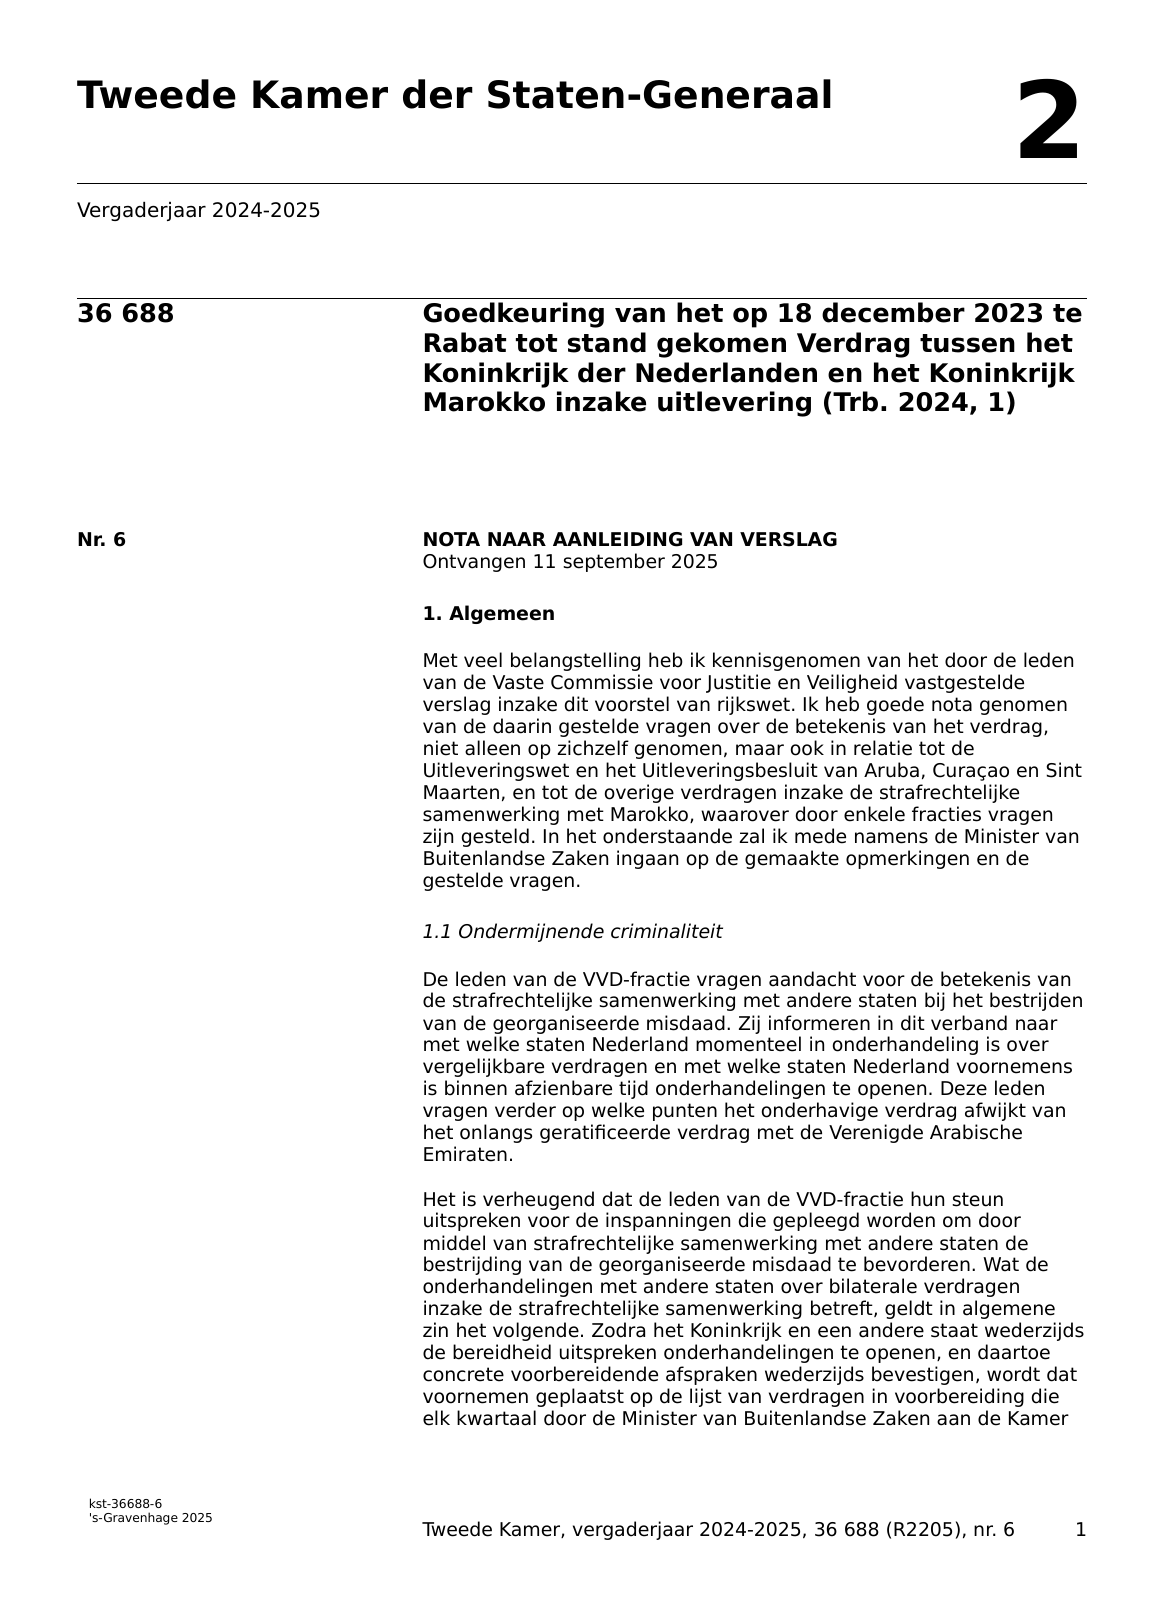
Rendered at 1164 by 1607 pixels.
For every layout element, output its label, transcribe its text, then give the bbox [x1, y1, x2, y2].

text Ontvangen 11 september 2025 [422, 551, 1087, 573]
table_header Tweede Kamer der Staten-Generaal [77, 59, 886, 183]
text De leden van de VVD-fractie vragen aandacht voor de betekenis van de strafrechtelijke samenwerking met andere staten bij het bestrijden van de georganiseerde misdaad. Zij informeren in dit verband naar met welke staten Nederland momenteel in onderhandeling is over vergelijkbare verdragen en met welke staten Nederland voornemens is binnen afzienbare tijd onderhandelingen te openen. Deze leden vragen verder op welke punten het onderhavige verdrag afwijkt van het onlangs geratificeerde verdrag met de Verenigde Arabische Emiraten. [422, 968, 1087, 1166]
text kst-36688-6 [88, 1497, 323, 1511]
subtitle Nr. 6 NOTA NAAR AANLEIDING VAN VERSLAG [77, 529, 1087, 551]
subtitle 36 688 Goedkeuring van het op 18 december 2023 te Rabat tot stand gekomen Verdrag tussen het Koninkrijk der Nederlanden en het Koninkrijk Marokko inzake uitlevering (Trb. 2024, 1) [77, 299, 1087, 418]
text Het is verheugend dat de leden van de VVD-fractie hun steun uitspreken voor de inspanningen die gepleegd worden om door middel van strafrechtelijke samenwerking met andere staten de bestrijding van de georganiseerde misdaad te bevorderen. Wat de onderhandelingen met andere staten over bilaterale verdragen inzake de strafrechtelijke samenwerking betreft, geldt in algemene zin het volgende. Zodra het Koninkrijk en een andere staat wederzijds de bereidheid uitspreken onderhandelingen te openen, en daartoe concrete voorbereidende afspraken wederzijds bevestigen, wordt dat voornemen geplaatst op de lijst van verdragen in voorbereiding die elk kwartaal door de Minister van Buitenlandse Zaken aan de Kamer [422, 1188, 1087, 1430]
table_cell Vergaderjaar 2024-2025 [77, 184, 1087, 298]
text 's-Gravenhage 2025 [88, 1511, 323, 1525]
table_header 2 [886, 59, 1087, 183]
text Met veel belangstelling heb ik kennisgenomen van het door de leden van de Vaste Commissie voor Justitie en Veiligheid vastgestelde verslag inzake dit voorstel van rijkswet. Ik heb goede nota genomen van de daarin gestelde vragen over de betekenis van het verdrag, niet alleen op zichzelf genomen, maar ook in relatie tot de Uitleveringswet en het Uitleveringsbesluit van Aruba, Curaçao en Sint Maarten, en tot de overige verdragen inzake de strafrechtelijke samenwerking met Marokko, waarover door enkele fracties vragen zijn gesteld. In het onderstaande zal ik mede namens de Minister van Buitenlandse Zaken ingaan op de gemaakte opmerkingen en de gestelde vragen. [422, 650, 1087, 891]
subtitle 1. Algemeen [422, 603, 1087, 625]
subtitle 1.1 Ondermijnende criminaliteit [422, 921, 1087, 943]
